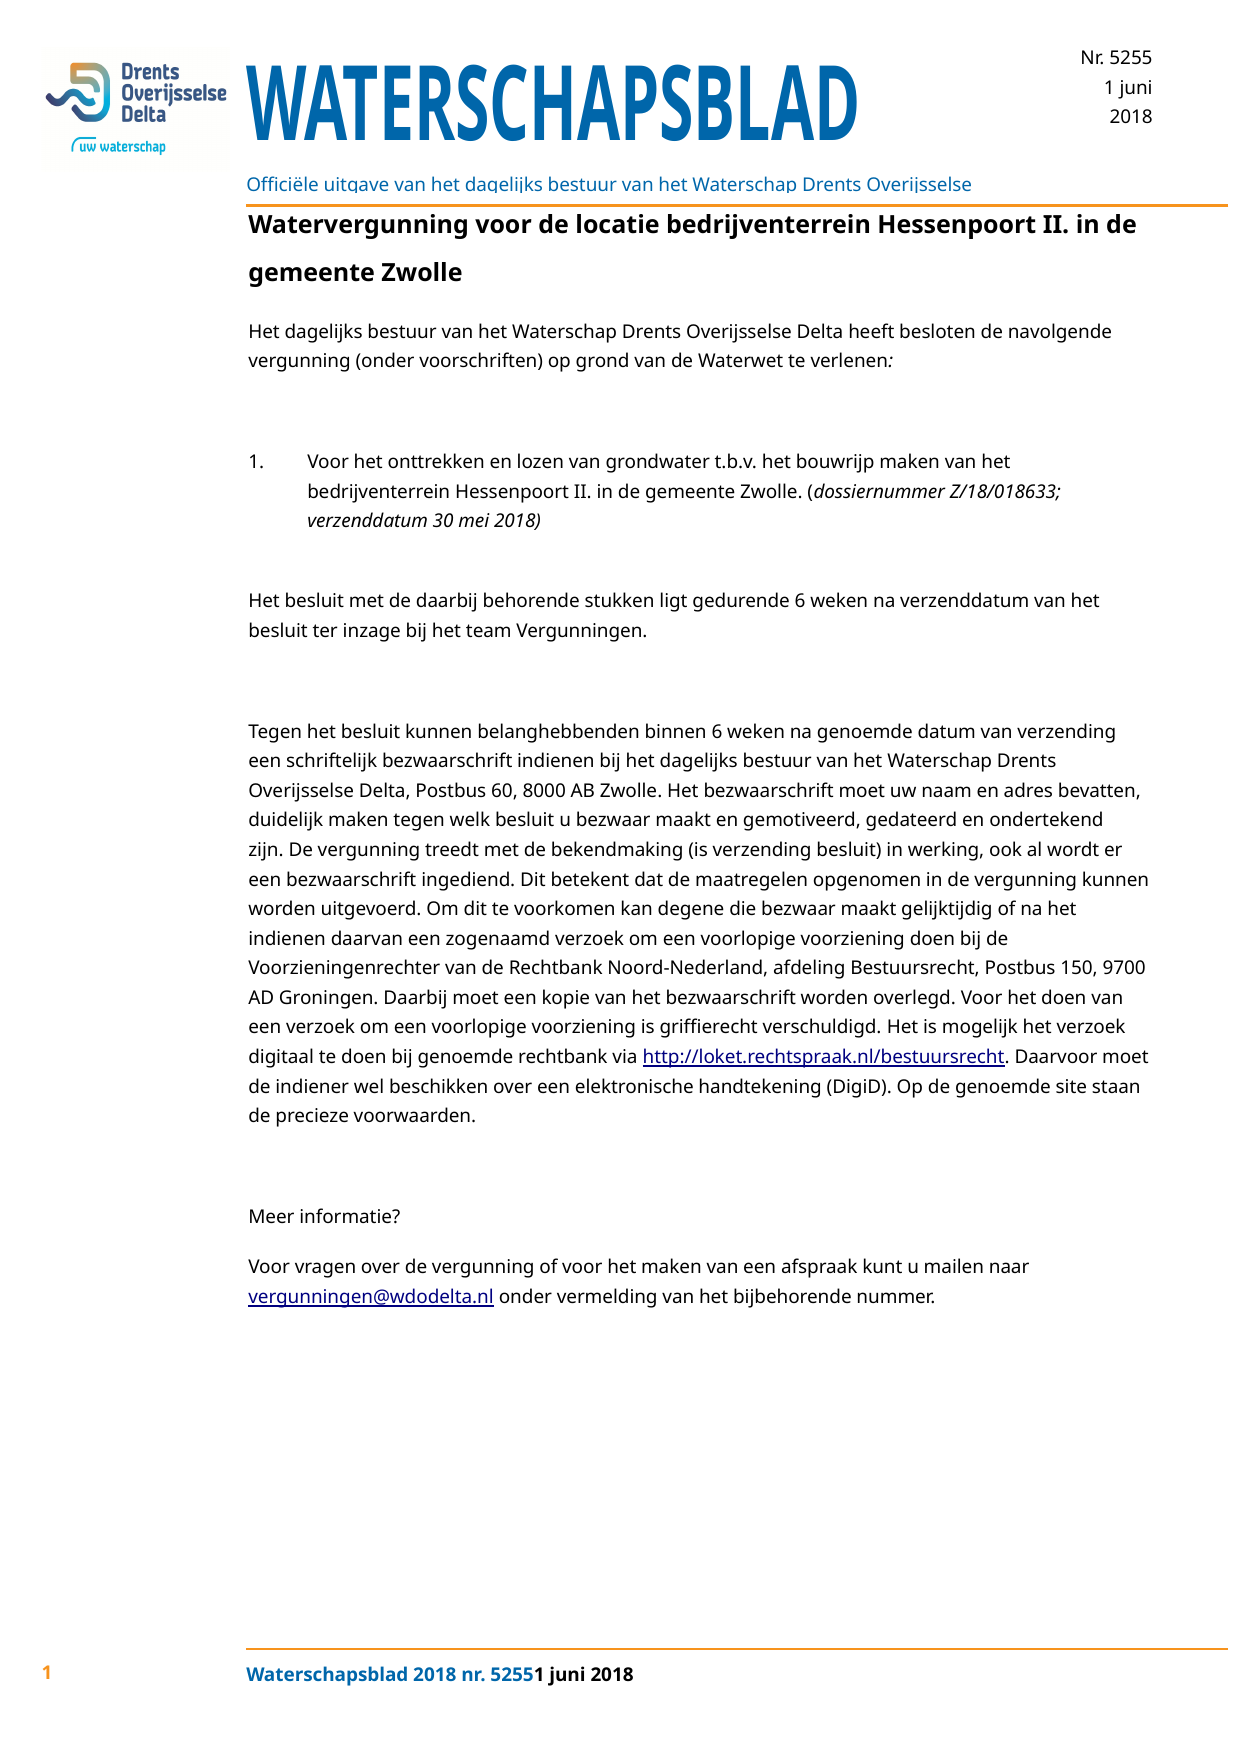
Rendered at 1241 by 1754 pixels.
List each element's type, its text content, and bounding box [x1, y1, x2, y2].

text Het besluit met de daarbij behorende stukken ligt gedurende 6 weken na verzenddatum van het besluit ter inzage bij het team Vergunningen. [248, 587, 1152, 643]
text Het dagelijks bestuur van het Waterschap Drents Overijsselse Delta heeft besloten de navolgende vergunning (onder voorschriften) op grond van de Waterwet te verlenen: [248, 318, 1152, 373]
text Watervergunning voor de locatie bedrijventerrein Hessenpoort II. in de gemeente Zwolle [248, 207, 1152, 288]
picture [41, 47, 231, 172]
text Meer informatie? [248, 1203, 1152, 1229]
text Voor vragen over de vergunning of voor het maken van een afspraak kunt u mailen naar vergunningen@wdodelta.nl onder vermelding van het bijbehorende nummer. [248, 1254, 1152, 1309]
text Tegen het besluit kunnen belanghebbenden binnen 6 weken na genoemde datum van verzending een schriftelijk bezwaarschrift indienen bij het dagelijks bestuur van het Waterschap Drents Overijsselse Delta, Postbus 60, 8000 AB Zwolle. Het bezwaarschrift moet uw naam en adres bevatten, duidelijk maken tegen welk besluit u bezwaar maakt en gemotiveerd, gedateerd en ondertekend zijn. De vergunning treedt met de bekendmaking (is verzending besluit) in werking, ook al wordt er een bezwaarschrift ingediend. Dit betekent dat de maatregelen opgenomen in de vergunning kunnen worden uitgevoerd. Om dit te voorkomen kan degene die bezwaar maakt gelijktijdig of na het indienen daarvan een zogenaamd verzoek om een voorlopige voorziening doen bij de Voorzieningenrechter van de Rechtbank Noord-Nederland, afdeling Bestuursrecht, Postbus 150, 9700 AD Groningen. Daarbij moet een kopie van het bezwaarschrift worden overlegd. Voor het doen van een verzoek om een voorlopige voorziening is griffierecht verschuldigd. Het is mogelijk het verzoek digitaal te doen bij genoemde rechtbank via http://loket.rechtspraak.nl/bestuursrecht. Daarvoor moet de indiener wel beschikken over een elektronische handtekening (DigiD). Op de genoemde site staan de precieze voorwaarden. [248, 718, 1152, 1128]
list Voor het onttrekken en lozen van grondwater t.b.v. het bouwrijp maken van het bedrijventerrein Hessenpoort II. in de gemeente Zwolle. (dossiernummer Z/18/018633; verzenddatum 30 mei 2018) [248, 448, 1152, 533]
